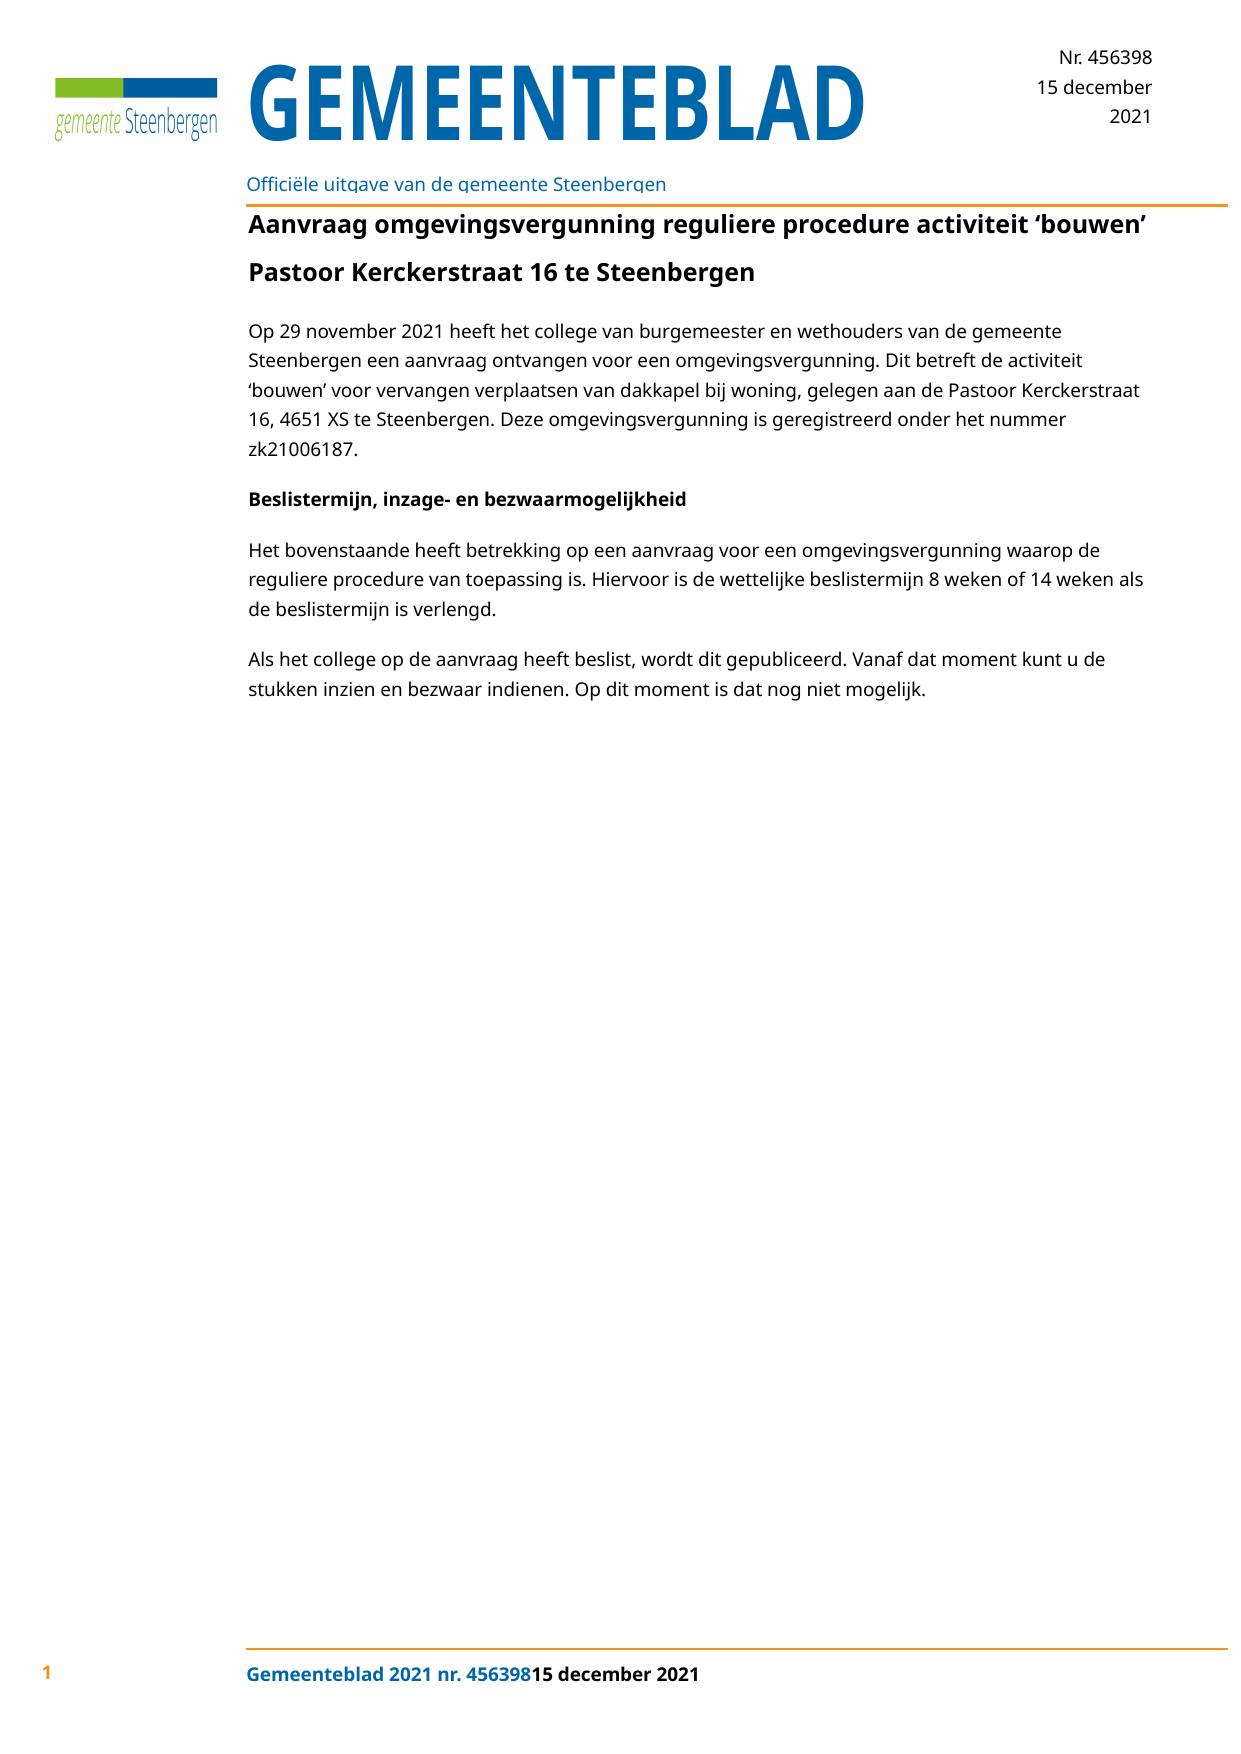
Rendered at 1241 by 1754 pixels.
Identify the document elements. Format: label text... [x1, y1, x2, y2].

text Op 29 november 2021 heeft het college van burgemeester en wethouders van de gemeente Steenbergen een aanvraag ontvangen voor een omgevingsvergunning. Dit betreft de activiteit ‘bouwen’ voor vervangen verplaatsen van dakkapel bij woning, gelegen aan de Pastoor Kerckerstraat 16, 4651 XS te Steenbergen. Deze omgevingsvergunning is geregistreerd onder het nummer zk21006187. [248, 318, 1152, 462]
text Beslistermijn, inzage- en bezwaarmogelijkheid [248, 487, 1152, 512]
picture [41, 47, 231, 172]
text Het bovenstaande heeft betrekking op een aanvraag voor een omgevingsvergunning waarop de reguliere procedure van toepassing is. Hiervoor is de wettelijke beslistermijn 8 weken of 14 weken als de beslistermijn is verlengd. [248, 537, 1152, 622]
text Als het college op de aanvraag heeft beslist, wordt dit gepubliceerd. Vanaf dat moment kunt u de stukken inzien en bezwaar indienen. Op dit moment is dat nog niet mogelijk. [248, 647, 1152, 702]
text Aanvraag omgevingsvergunning reguliere procedure activiteit ‘bouwen’ Pastoor Kerckerstraat 16 te Steenbergen [248, 207, 1152, 288]
